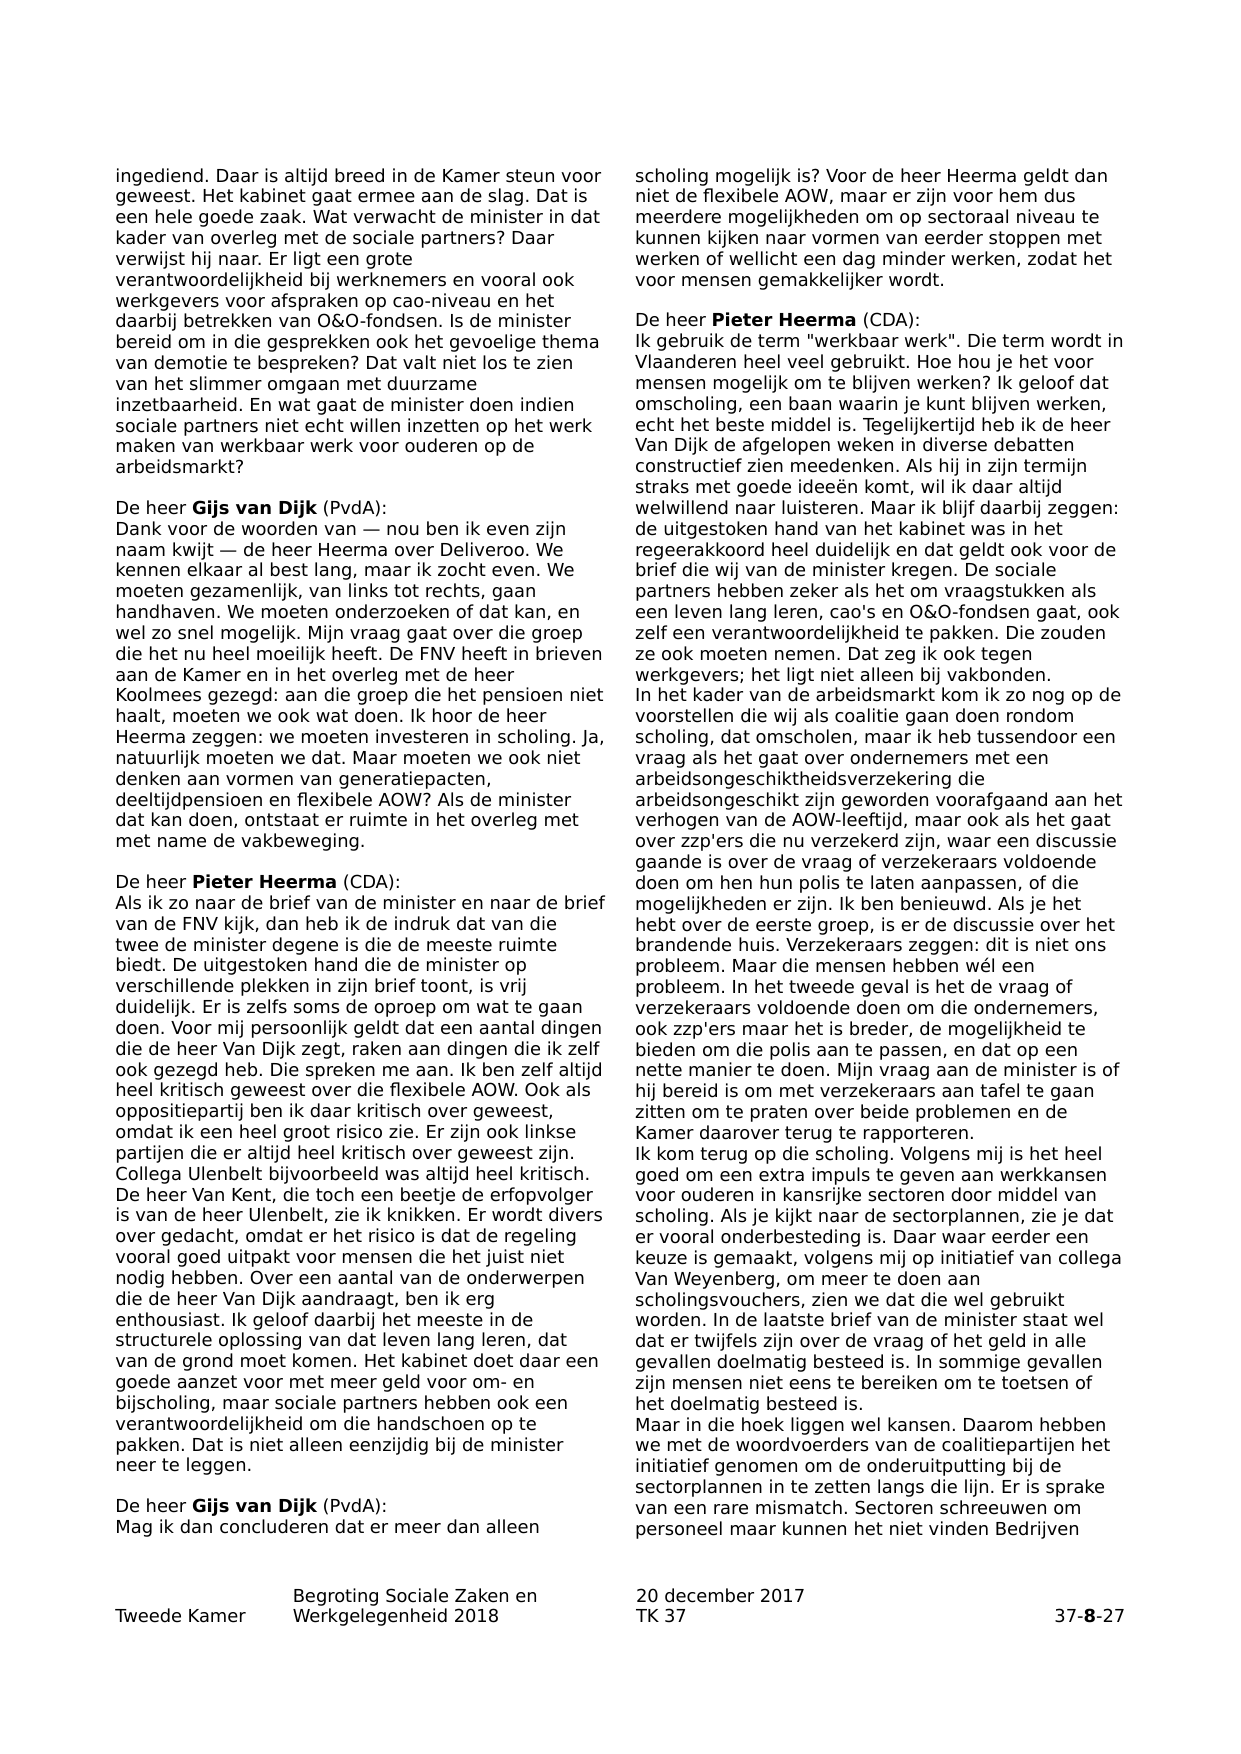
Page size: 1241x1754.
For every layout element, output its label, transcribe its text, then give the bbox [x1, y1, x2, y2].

text Dank voor de woorden van — nou ben ik even zijn naam kwijt — de heer Heerma over Deliveroo. We kennen elkaar al best lang, maar ik zocht even. We moeten gezamenlijk, van links tot rechts, gaan handhaven. We moeten onderzoeken of dat kan, en wel zo snel mogelijk. Mijn vraag gaat over die groep die het nu heel moeilijk heeft. De FNV heeft in brieven aan de Kamer en in het overleg met de heer Koolmees gezegd: aan die groep die het pensioen niet haalt, moeten we ook wat doen. Ik hoor de heer Heerma zeggen: we moeten investeren in scholing. Ja, natuurlijk moeten we dat. Maar moeten we ook niet denken aan vormen van generatiepacten, deeltijdpensioen en flexibele AOW? Als de minister dat kan doen, ontstaat er ruimte in het overleg met met name de vakbeweging. [115, 518, 605, 852]
text De heer Pieter Heerma (CDA): [115, 872, 605, 893]
text scholing mogelijk is? Voor de heer Heerma geldt dan niet de flexibele AOW, maar er zijn voor hem dus meerdere mogelijkheden om op sectoraal niveau te kunnen kijken naar vormen van eerder stoppen met werken of wellicht een dag minder werken, zodat het voor mensen gemakkelijker wordt. [635, 165, 1125, 290]
text In het kader van de arbeidsmarkt kom ik zo nog op de voorstellen die wij als coalitie gaan doen rondom scholing, dat omscholen, maar ik heb tussendoor een vraag als het gaat over ondernemers met een arbeidsongeschiktheidsverzekering die arbeidsongeschikt zijn geworden voorafgaand aan het verhogen van de AOW-leeftijd, maar ook als het gaat over zzp'ers die nu verzekerd zijn, waar een discussie gaande is over de vraag of verzekeraars voldoende doen om hen hun polis te laten aanpassen, of die mogelijkheden er zijn. Ik ben benieuwd. Als je het hebt over de eerste groep, is er de discussie over het brandende huis. Verzekeraars zeggen: dit is niet ons probleem. Maar die mensen hebben wél een probleem. In het tweede geval is het de vraag of verzekeraars voldoende doen om die ondernemers, ook zzp'ers maar het is breder, de mogelijkheid te bieden om die polis aan te passen, en dat op een nette manier te doen. Mijn vraag aan de minister is of hij bereid is om met verzekeraars aan tafel te gaan zitten om te praten over beide problemen en de Kamer daarover terug te rapporteren. [635, 685, 1125, 1143]
text ingediend. Daar is altijd breed in de Kamer steun voor geweest. Het kabinet gaat ermee aan de slag. Dat is een hele goede zaak. Wat verwacht de minister in dat kader van overleg met de sociale partners? Daar verwijst hij naar. Er ligt een grote verantwoordelijkheid bij werknemers en vooral ook werkgevers voor afspraken op cao-niveau en het daarbij betrekken van O&O-fondsen. Is de minister bereid om in die gesprekken ook het gevoelige thema van demotie te bespreken? Dat valt niet los te zien van het slimmer omgaan met duurzame inzetbaarheid. En wat gaat de minister doen indien sociale partners niet echt willen inzetten op het werk maken van werkbaar werk voor ouderen op de arbeidsmarkt? [115, 165, 605, 478]
text De heer Gijs van Dijk (PvdA): [115, 1496, 605, 1517]
text De heer Pieter Heerma (CDA): [635, 310, 1125, 331]
text Als ik zo naar de brief van de minister en naar de brief van de FNV kijk, dan heb ik de indruk dat van die twee de minister degene is die de meeste ruimte biedt. De uitgestoken hand die de minister op verschillende plekken in zijn brief toont, is vrij duidelijk. Er is zelfs soms de oproep om wat te gaan doen. Voor mij persoonlijk geldt dat een aantal dingen die de heer Van Dijk zegt, raken aan dingen die ik zelf ook gezegd heb. Die spreken me aan. Ik ben zelf altijd heel kritisch geweest over die flexibele AOW. Ook als oppositiepartij ben ik daar kritisch over geweest, omdat ik een heel groot risico zie. Er zijn ook linkse partijen die er altijd heel kritisch over geweest zijn. Collega Ulenbelt bijvoorbeeld was altijd heel kritisch. De heer Van Kent, die toch een beetje de erfopvolger is van de heer Ulenbelt, zie ik knikken. Er wordt divers over gedacht, omdat er het risico is dat de regeling vooral goed uitpakt voor mensen die het juist niet nodig hebben. Over een aantal van de onderwerpen die de heer Van Dijk aandraagt, ben ik erg enthousiast. Ik geloof daarbij het meeste in de structurele oplossing van dat leven lang leren, dat van de grond moet komen. Het kabinet doet daar een goede aanzet voor met meer geld voor om- en bijscholing, maar sociale partners hebben ook een verantwoordelijkheid om die handschoen op te pakken. Dat is niet alleen eenzijdig bij de minister neer te leggen. [115, 893, 605, 1476]
text Mag ik dan concluderen dat er meer dan alleen [115, 1517, 605, 1537]
text Ik kom terug op die scholing. Volgens mij is het heel goed om een extra impuls te geven aan werkkansen voor ouderen in kansrijke sectoren door middel van scholing. Als je kijkt naar de sectorplannen, zie je dat er vooral onderbesteding is. Daar waar eerder een keuze is gemaakt, volgens mij op initiatief van collega Van Weyenberg, om meer te doen aan scholingsvouchers, zien we dat die wel gebruikt worden. In de laatste brief van de minister staat wel dat er twijfels zijn over de vraag of het geld in alle gevallen doelmatig besteed is. In sommige gevallen zijn mensen niet eens te bereiken om te toetsen of het doelmatig besteed is. [635, 1143, 1125, 1414]
text De heer Gijs van Dijk (PvdA): [115, 498, 605, 518]
text Ik gebruik de term "werkbaar werk". Die term wordt in Vlaanderen heel veel gebruikt. Hoe hou je het voor mensen mogelijk om te blijven werken? Ik geloof dat omscholing, een baan waarin je kunt blijven werken, echt het beste middel is. Tegelijkertijd heb ik de heer Van Dijk de afgelopen weken in diverse debatten constructief zien meedenken. Als hij in zijn termijn straks met goede ideeën komt, wil ik daar altijd welwillend naar luisteren. Maar ik blijf daarbij zeggen: de uitgestoken hand van het kabinet was in het regeerakkoord heel duidelijk en dat geldt ook voor de brief die wij van de minister kregen. De sociale partners hebben zeker als het om vraagstukken als een leven lang leren, cao's en O&O-fondsen gaat, ook zelf een verantwoordelijkheid te pakken. Die zouden ze ook moeten nemen. Dat zeg ik ook tegen werkgevers; het ligt niet alleen bij vakbonden. [635, 331, 1125, 685]
text Maar in die hoek liggen wel kansen. Daarom hebben we met de woordvoerders van de coalitiepartijen het initiatief genomen om de onderuitputting bij de sectorplannen in te zetten langs die lijn. Er is sprake van een rare mismatch. Sectoren schreeuwen om personeel maar kunnen het niet vinden Bedrijven [635, 1414, 1125, 1539]
